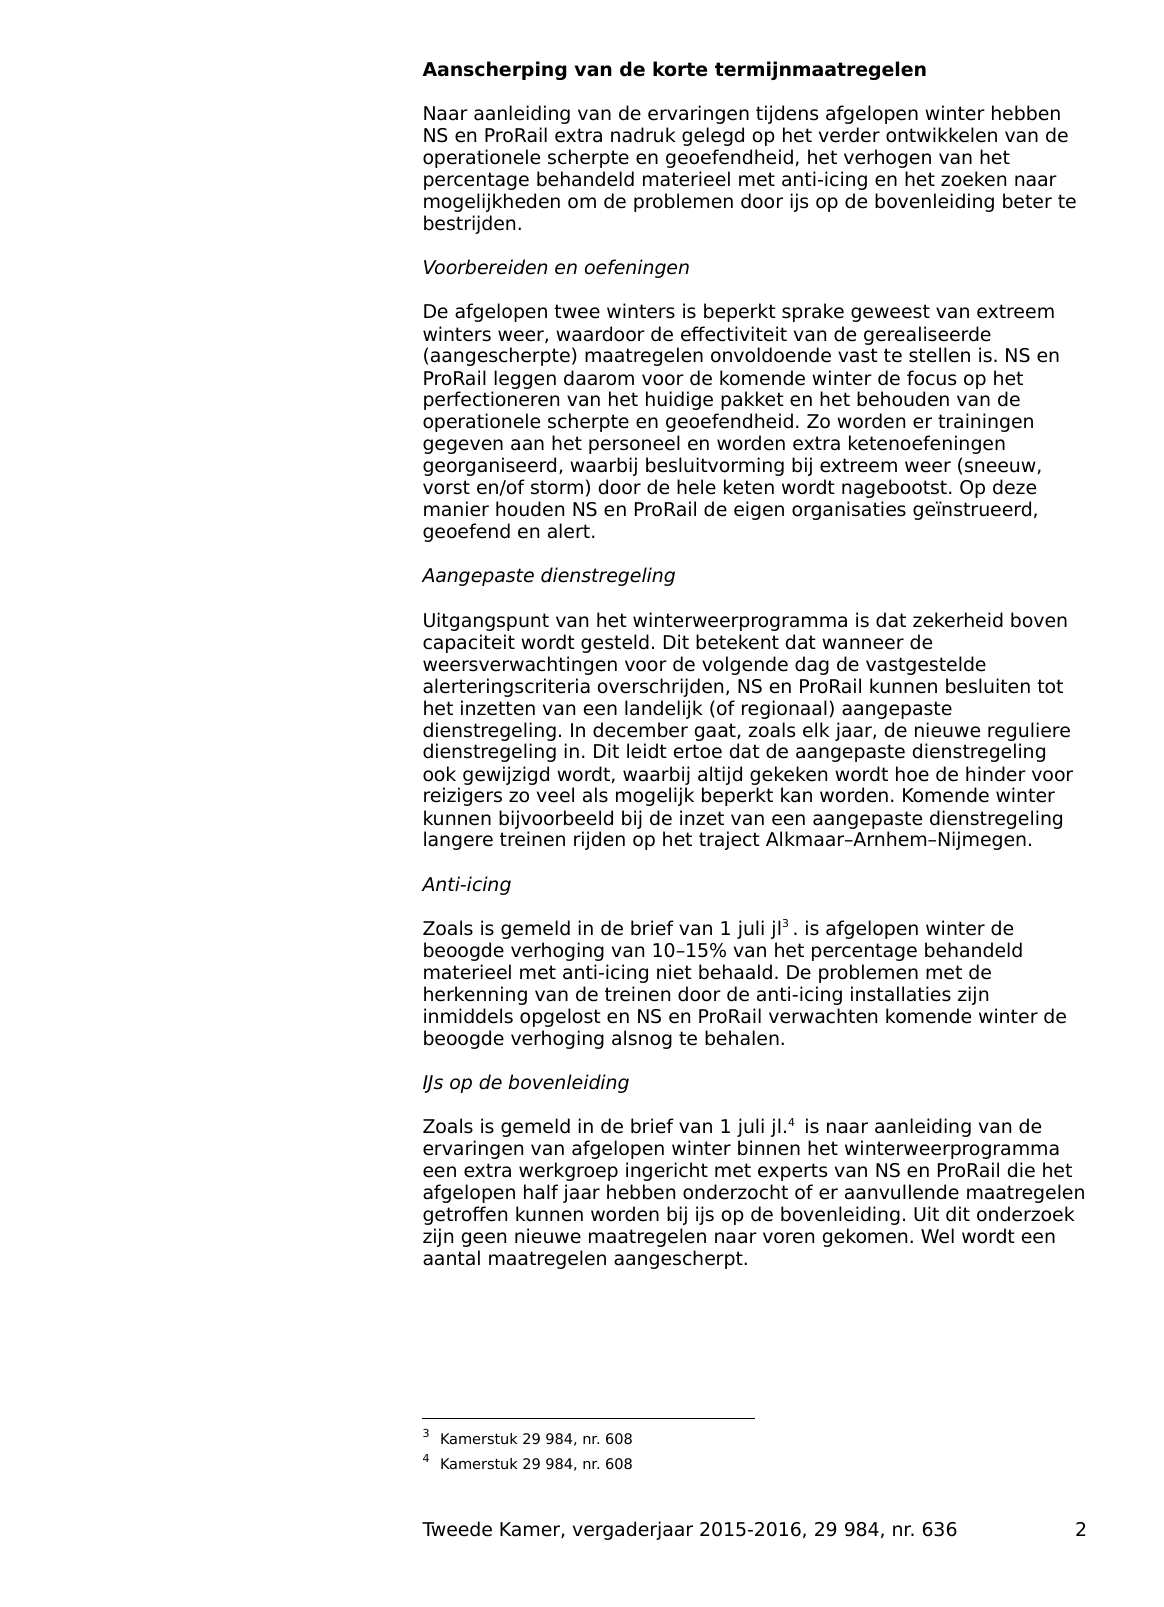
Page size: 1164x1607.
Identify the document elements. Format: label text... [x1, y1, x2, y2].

subtitle Aanscherping van de korte termijnmaatregelen [422, 59, 1087, 81]
text Naar aanleiding van de ervaringen tijdens afgelopen winter hebben NS en ProRail extra nadruk gelegd op het verder ontwikkelen van de operationele scherpte en geoefendheid, het verhogen van het percentage behandeld materieel met anti-icing en het zoeken naar mogelijkheden om de problemen door ijs op de bovenleiding beter te bestrijden. [422, 103, 1087, 235]
text De afgelopen twee winters is beperkt sprake geweest van extreem winters weer, waardoor de effectiviteit van de gerealiseerde (aangescherpte) maatregelen onvoldoende vast te stellen is. NS en ProRail leggen daarom voor de komende winter de focus op het perfectioneren van het huidige pakket en het behouden van de operationele scherpte en geoefendheid. Zo worden er trainingen gegeven aan het personeel en worden extra ketenoefeningen georganiseerd, waarbij besluitvorming bij extreem weer (sneeuw, vorst en/of storm) door de hele keten wordt nagebootst. Op deze manier houden NS en ProRail de eigen organisaties geïnstrueerd, geoefend en alert. [422, 301, 1087, 543]
subtitle Voorbereiden en oefeningen [422, 257, 1087, 279]
subtitle IJs op de bovenleiding [422, 1072, 1087, 1094]
subtitle Anti-icing [422, 873, 1087, 896]
subtitle Aangepaste dienstregeling [422, 565, 1087, 587]
text Zoals is gemeld in de brief van 1 juli jl. is naar aanleiding van de ervaringen van afgelopen winter binnen het winterweerprogramma een extra werkgroep ingericht met experts van NS en ProRail die het afgelopen half jaar hebben onderzocht of er aanvullende maatregelen getroffen kunnen worden bij ijs op de bovenleiding. Uit dit onderzoek zijn geen nieuwe maatregelen naar voren gekomen. Wel wordt een aantal maatregelen aangescherpt. [422, 1116, 1087, 1270]
text Kamerstuk 29 984, nr. 608 [422, 1452, 1087, 1474]
text Zoals is gemeld in de brief van 1 juli jl. is afgelopen winter de beoogde verhoging van 10–15% van het percentage behandeld materieel met anti-icing niet behaald. De problemen met de herkenning van de treinen door de anti-icing installaties zijn inmiddels opgelost en NS en ProRail verwachten komende winter de beoogde verhoging alsnog te behalen. [422, 918, 1087, 1049]
text Uitgangspunt van het winterweerprogramma is dat zekerheid boven capaciteit wordt gesteld. Dit betekent dat wanneer de weersverwachtingen voor de volgende dag de vastgestelde alerteringscriteria overschrijden, NS en ProRail kunnen besluiten tot het inzetten van een landelijk (of regionaal) aangepaste dienstregeling. In december gaat, zoals elk jaar, de nieuwe reguliere dienstregeling in. Dit leidt ertoe dat de aangepaste dienstregeling ook gewijzigd wordt, waarbij altijd gekeken wordt hoe de hinder voor reizigers zo veel als mogelijk beperkt kan worden. Komende winter kunnen bijvoorbeeld bij de inzet van een aangepaste dienstregeling langere treinen rijden op het traject Alkmaar–Arnhem–Nijmegen. [422, 609, 1087, 851]
text Kamerstuk 29 984, nr. 608 [422, 1427, 1087, 1449]
